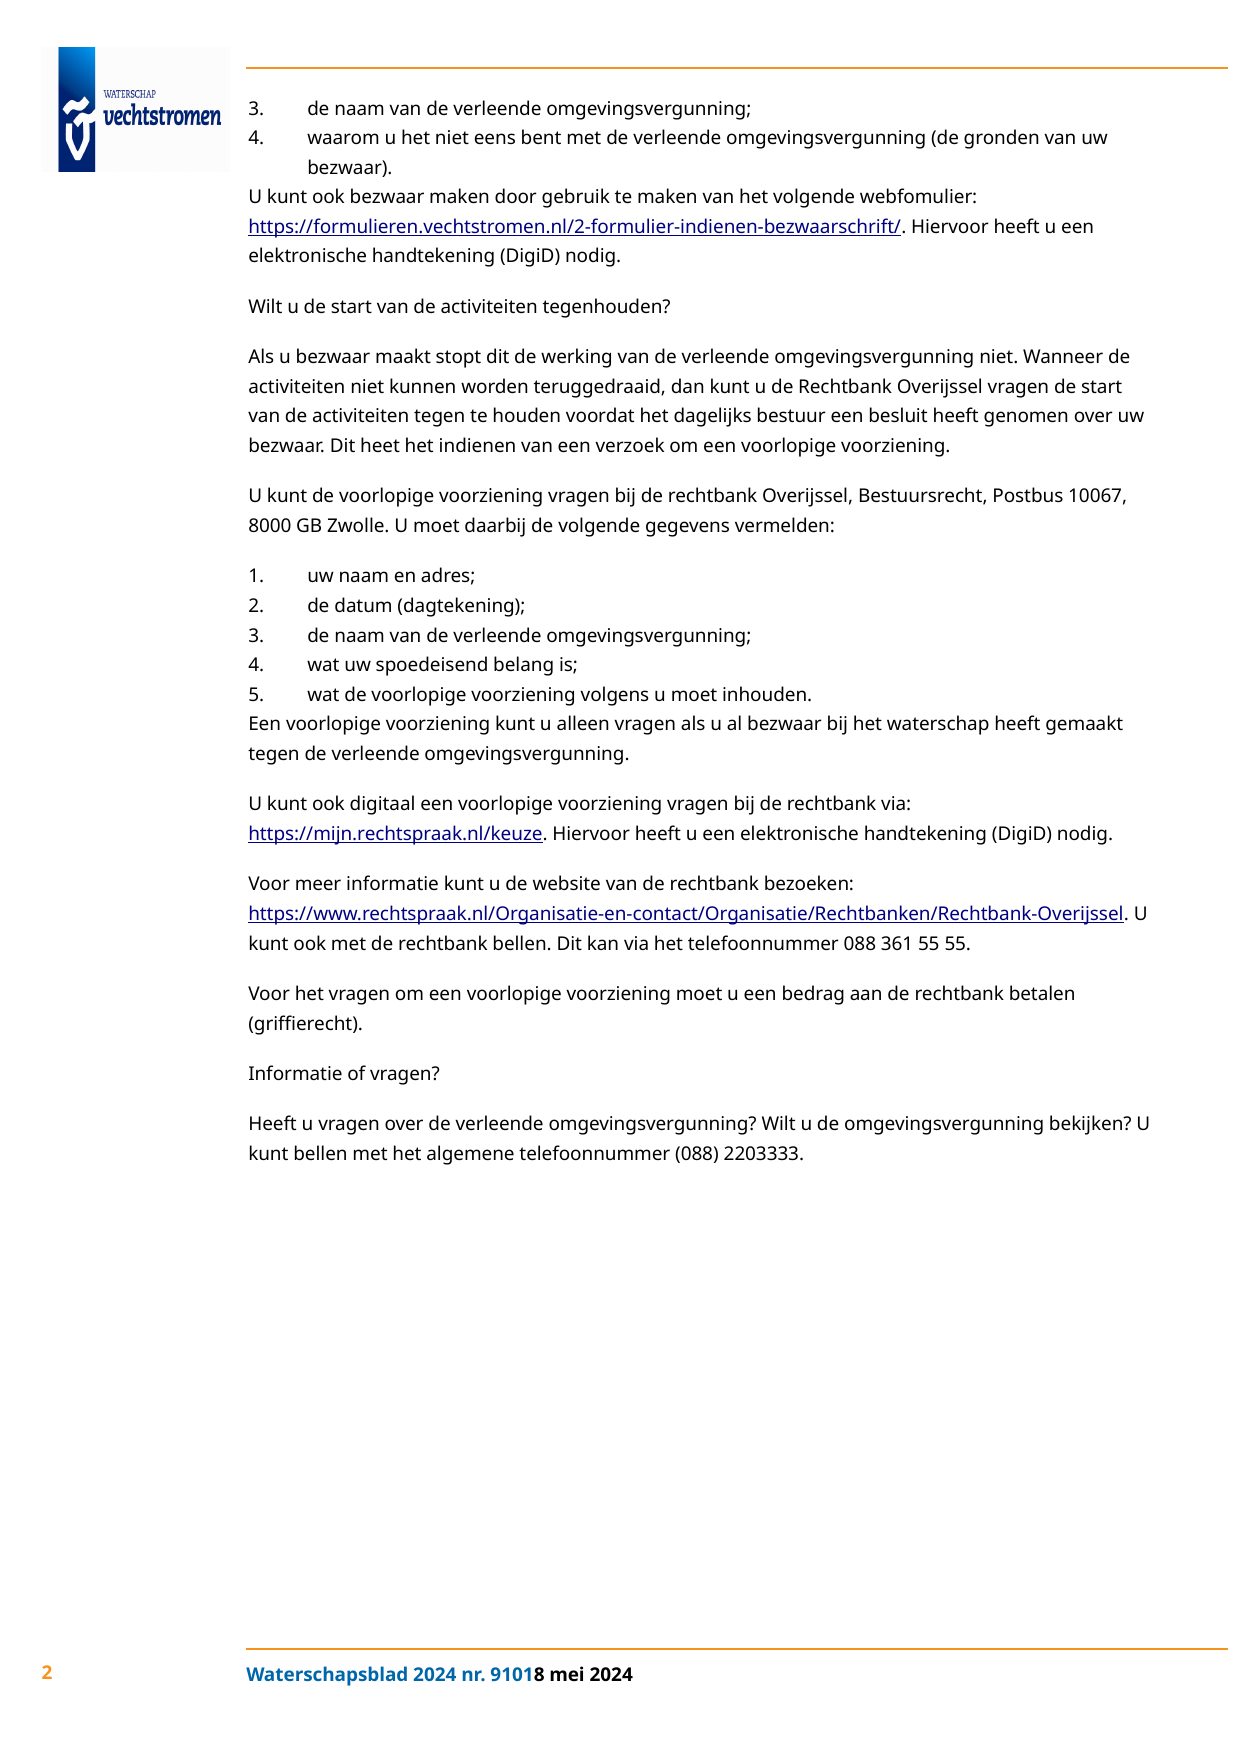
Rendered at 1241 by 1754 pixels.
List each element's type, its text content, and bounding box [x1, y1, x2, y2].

text U kunt ook bezwaar maken door gebruik te maken van het volgende webfomulier: https://formulieren.vechtstromen.nl/2-formulier-indienen-bezwaarschrift/. Hiervoor heeft u een elektronische handtekening (DigiD) nodig. [248, 183, 1152, 268]
text Informatie of vragen? [248, 1060, 1152, 1086]
text Wilt u de start van de activiteiten tegenhouden? [248, 293, 1152, 319]
text Voor meer informatie kunt u de website van de rechtbank bezoeken: https://www.rechtspraak.nl/Organisatie-en-contact/Organisatie/Rechtbanken/Rechtbank-Overijssel. U kunt ook met de rechtbank bellen. Dit kan via het telefoonnummer 088 361 55 55. [248, 871, 1152, 956]
picture [41, 47, 231, 172]
list de naam van de verleende omgevingsvergunning; [248, 622, 1152, 648]
text Als u bezwaar maakt stopt dit de werking van de verleende omgevingsvergunning niet. Wanneer de activiteiten niet kunnen worden teruggedraaid, dan kunt u de Rechtbank Overijssel vragen de start van de activiteiten tegen te houden voordat het dagelijks bestuur een besluit heeft genomen over uw bezwaar. Dit heet het indienen van een verzoek om een voorlopige voorziening. [248, 343, 1152, 458]
list uw naam en adres; [248, 563, 1152, 588]
text Een voorlopige voorziening kunt u alleen vragen als u al bezwaar bij het waterschap heeft gemaakt tegen de verleende omgevingsvergunning. [248, 711, 1152, 766]
list de datum (dagtekening); [248, 592, 1152, 618]
text Heeft u vragen over de verleende omgevingsvergunning? Wilt u de omgevingsvergunning bekijken? U kunt bellen met het algemene telefoonnummer (088) 2203333. [248, 1111, 1152, 1166]
text Voor het vragen om een voorlopige voorziening moet u een bedrag aan de rechtbank betalen (griffierecht). [248, 980, 1152, 1036]
list wat uw spoedeisend belang is; [248, 651, 1152, 677]
text U kunt de voorlopige voorziening vragen bij de rechtbank Overijssel, Bestuursrecht, Postbus 10067, 8000 GB Zwolle. U moet daarbij de volgende gegevens vermelden: [248, 483, 1152, 538]
list de naam van de verleende omgevingsvergunning; [248, 95, 1152, 121]
list wat de voorlopige voorziening volgens u moet inhouden. [248, 681, 1152, 707]
list waarom u het niet eens bent met de verleende omgevingsvergunning (de gronden van uw bezwaar). [248, 124, 1152, 180]
text U kunt ook digitaal een voorlopige voorziening vragen bij de rechtbank via: https://mijn.rechtspraak.nl/keuze. Hiervoor heeft u een elektronische handtekening (DigiD) nodig. [248, 791, 1152, 846]
